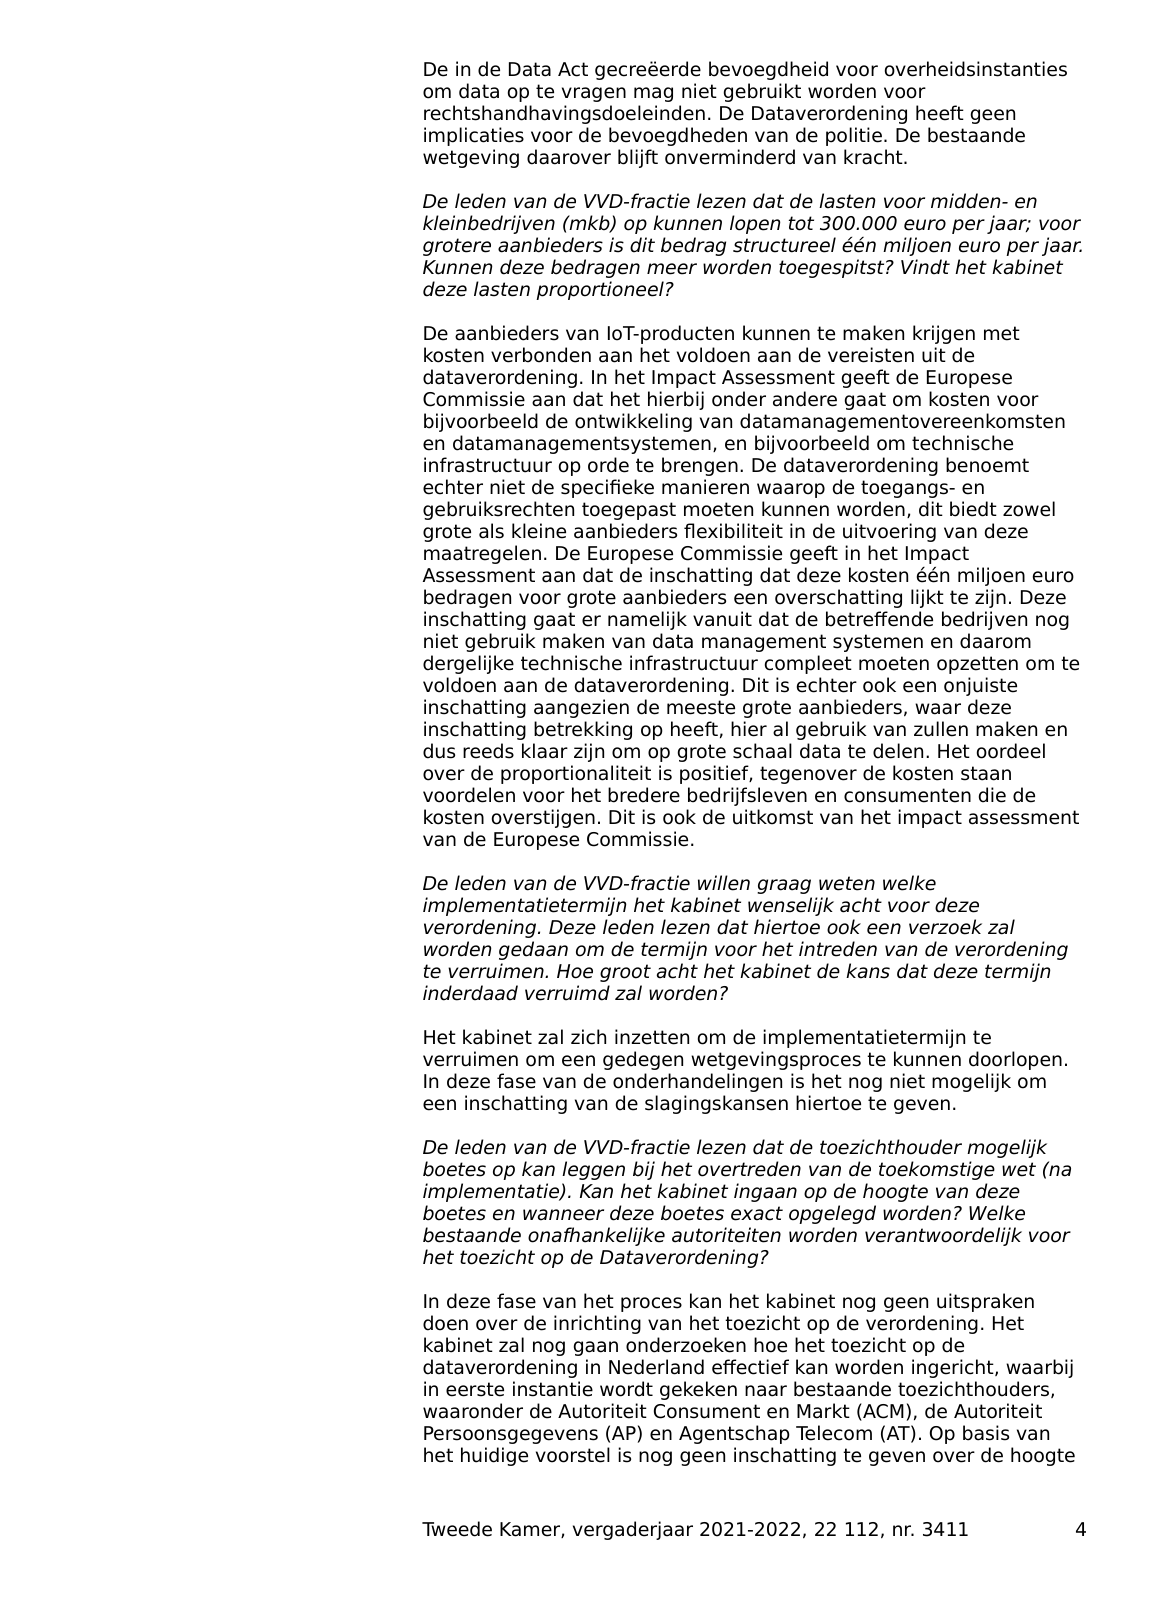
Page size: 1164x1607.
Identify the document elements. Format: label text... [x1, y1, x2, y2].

text Het kabinet zal zich inzetten om de implementatietermijn te verruimen om een gedegen wetgevingsproces te kunnen doorlopen. In deze fase van de onderhandelingen is het nog niet mogelijk om een inschatting van de slagingskansen hiertoe te geven. [422, 1027, 1087, 1115]
text De aanbieders van IoT-producten kunnen te maken krijgen met kosten verbonden aan het voldoen aan de vereisten uit de dataverordening. In het Impact Assessment geeft de Europese Commissie aan dat het hierbij onder andere gaat om kosten voor bijvoorbeeld de ontwikkeling van datamanagementovereenkomsten en datamanagementsystemen, en bijvoorbeeld om technische infrastructuur op orde te brengen. De dataverordening benoemt echter niet de specifieke manieren waarop de toegangs- en gebruiksrechten toegepast moeten kunnen worden, dit biedt zowel grote als kleine aanbieders flexibiliteit in de uitvoering van deze maatregelen. De Europese Commissie geeft in het Impact Assessment aan dat de inschatting dat deze kosten één miljoen euro bedragen voor grote aanbieders een overschatting lijkt te zijn. Deze inschatting gaat er namelijk vanuit dat de betreffende bedrijven nog niet gebruik maken van data management systemen en daarom dergelijke technische infrastructuur compleet moeten opzetten om te voldoen aan de dataverordening. Dit is echter ook een onjuiste inschatting aangezien de meeste grote aanbieders, waar deze inschatting betrekking op heeft, hier al gebruik van zullen maken en dus reeds klaar zijn om op grote schaal data te delen. Het oordeel over de proportionaliteit is positief, tegenover de kosten staan voordelen voor het bredere bedrijfsleven en consumenten die de kosten overstijgen. Dit is ook de uitkomst van het impact assessment van de Europese Commissie. [422, 323, 1087, 851]
text De in de Data Act gecreëerde bevoegdheid voor overheidsinstanties om data op te vragen mag niet gebruikt worden voor rechtshandhavingsdoeleinden. De Dataverordening heeft geen implicaties voor de bevoegdheden van de politie. De bestaande wetgeving daarover blijft onverminderd van kracht. [422, 59, 1087, 169]
text De leden van de VVD-fractie lezen dat de lasten voor midden- en kleinbedrijven (mkb) op kunnen lopen tot 300.000 euro per jaar; voor grotere aanbieders is dit bedrag structureel één miljoen euro per jaar. Kunnen deze bedragen meer worden toegespitst? Vindt het kabinet deze lasten proportioneel? [422, 191, 1087, 301]
text De leden van de VVD-fractie lezen dat de toezichthouder mogelijk boetes op kan leggen bij het overtreden van de toekomstige wet (na implementatie). Kan het kabinet ingaan op de hoogte van deze boetes en wanneer deze boetes exact opgelegd worden? Welke bestaande onafhankelijke autoriteiten worden verantwoordelijk voor het toezicht op de Dataverordening? [422, 1137, 1087, 1269]
text De leden van de VVD-fractie willen graag weten welke implementatietermijn het kabinet wenselijk acht voor deze verordening. Deze leden lezen dat hiertoe ook een verzoek zal worden gedaan om de termijn voor het intreden van de verordening te verruimen. Hoe groot acht het kabinet de kans dat deze termijn inderdaad verruimd zal worden? [422, 873, 1087, 1005]
text In deze fase van het proces kan het kabinet nog geen uitspraken doen over de inrichting van het toezicht op de verordening. Het kabinet zal nog gaan onderzoeken hoe het toezicht op de dataverordening in Nederland effectief kan worden ingericht, waarbij in eerste instantie wordt gekeken naar bestaande toezichthouders, waaronder de Autoriteit Consument en Markt (ACM), de Autoriteit Persoonsgegevens (AP) en Agentschap Telecom (AT). Op basis van het huidige voorstel is nog geen inschatting te geven over de hoogte [422, 1291, 1087, 1467]
